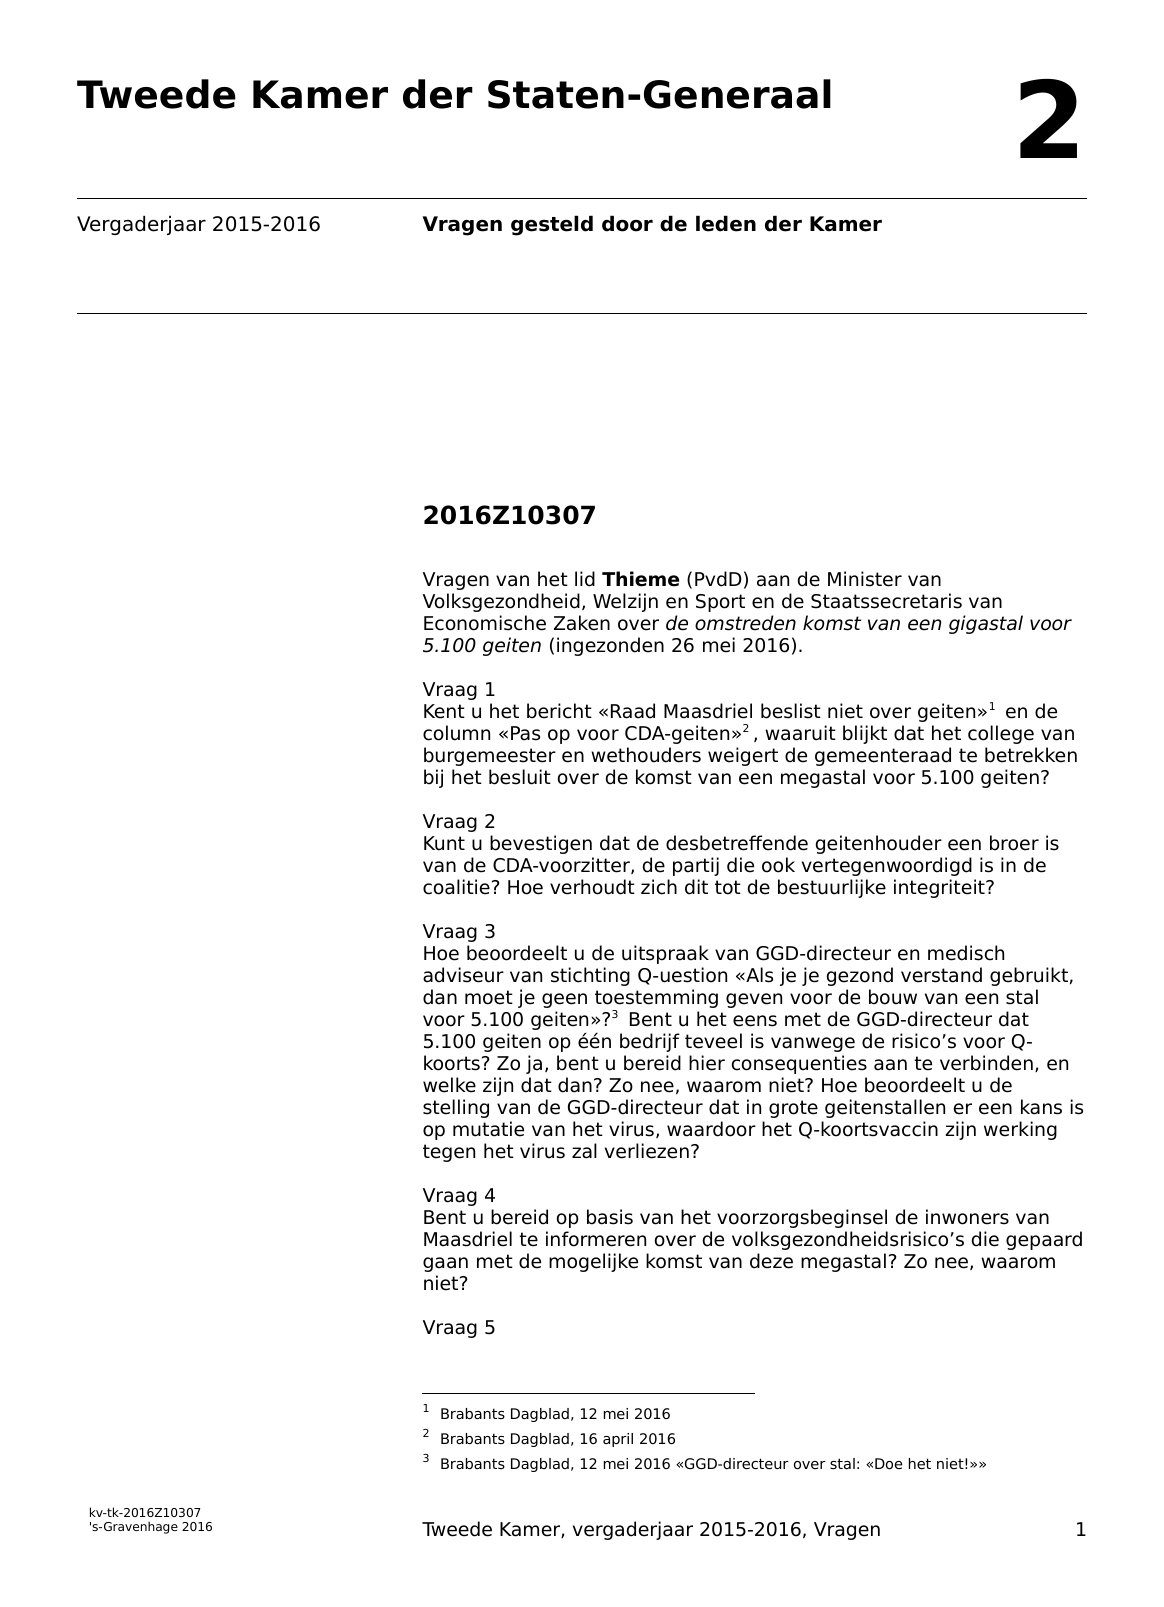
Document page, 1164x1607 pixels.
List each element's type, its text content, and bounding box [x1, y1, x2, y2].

table_header Tweede Kamer der Staten-Generaal [77, 59, 886, 198]
text Vraag 5 [422, 1317, 1087, 1339]
text Kunt u bevestigen dat de desbetreffende geitenhouder een broer is van de CDA-voorzitter, de partij die ook vertegenwoordigd is in de coalitie? Hoe verhoudt zich dit tot de bestuurlijke integriteit? [422, 833, 1087, 899]
text Vraag 4 [422, 1185, 1087, 1207]
text Vraag 3 [422, 921, 1087, 943]
text Brabants Dagblad, 16 april 2016 [422, 1427, 1087, 1449]
text Brabants Dagblad, 12 mei 2016 «GGD-directeur over stal: «Doe het niet!»» [422, 1452, 1087, 1474]
text Hoe beoordeelt u de uitspraak van GGD-directeur en medisch adviseur van stichting Q-uestion «Als je je gezond verstand gebruikt, dan moet je geen toestemming geven voor de bouw van een stal voor 5.100 geiten»? Bent u het eens met de GGD-directeur dat 5.100 geiten op één bedrijf teveel is vanwege de risico’s voor Q-koorts? Zo ja, bent u bereid hier consequenties aan te verbinden, en welke zijn dat dan? Zo nee, waarom niet? Hoe beoordeelt u de stelling van de GGD-directeur dat in grote geitenstallen er een kans is op mutatie van het virus, waardoor het Q-koortsvaccin zijn werking tegen het virus zal verliezen? [422, 943, 1087, 1163]
text 2016Z10307 [422, 501, 1087, 531]
text Vraag 2 [422, 811, 1087, 833]
text kv-tk-2016Z10307 [88, 1506, 323, 1520]
text Bent u bereid op basis van het voorzorgsbeginsel de inwoners van Maasdriel te informeren over de volksgezondheidsrisico’s die gepaard gaan met de mogelijke komst van deze megastal? Zo nee, waarom niet? [422, 1207, 1087, 1295]
text Vragen van het lid Thieme (PvdD) aan de Minister van Volksgezondheid, Welzijn en Sport en de Staatssecretaris van Economische Zaken over de omstreden komst van een gigastal voor 5.100 geiten (ingezonden 26 mei 2016). [422, 569, 1087, 657]
table_cell Vergaderjaar 2015-2016 [77, 199, 422, 313]
table_cell Vragen gesteld door de leden der Kamer [422, 199, 1087, 313]
text Brabants Dagblad, 12 mei 2016 [422, 1402, 1087, 1424]
text 's-Gravenhage 2016 [88, 1520, 323, 1534]
table_header 2 [886, 59, 1087, 198]
text Vraag 1 [422, 679, 1087, 701]
text Kent u het bericht «Raad Maasdriel beslist niet over geiten» en de column «Pas op voor CDA-geiten», waaruit blijkt dat het college van burgemeester en wethouders weigert de gemeenteraad te betrekken bij het besluit over de komst van een megastal voor 5.100 geiten? [422, 701, 1087, 789]
